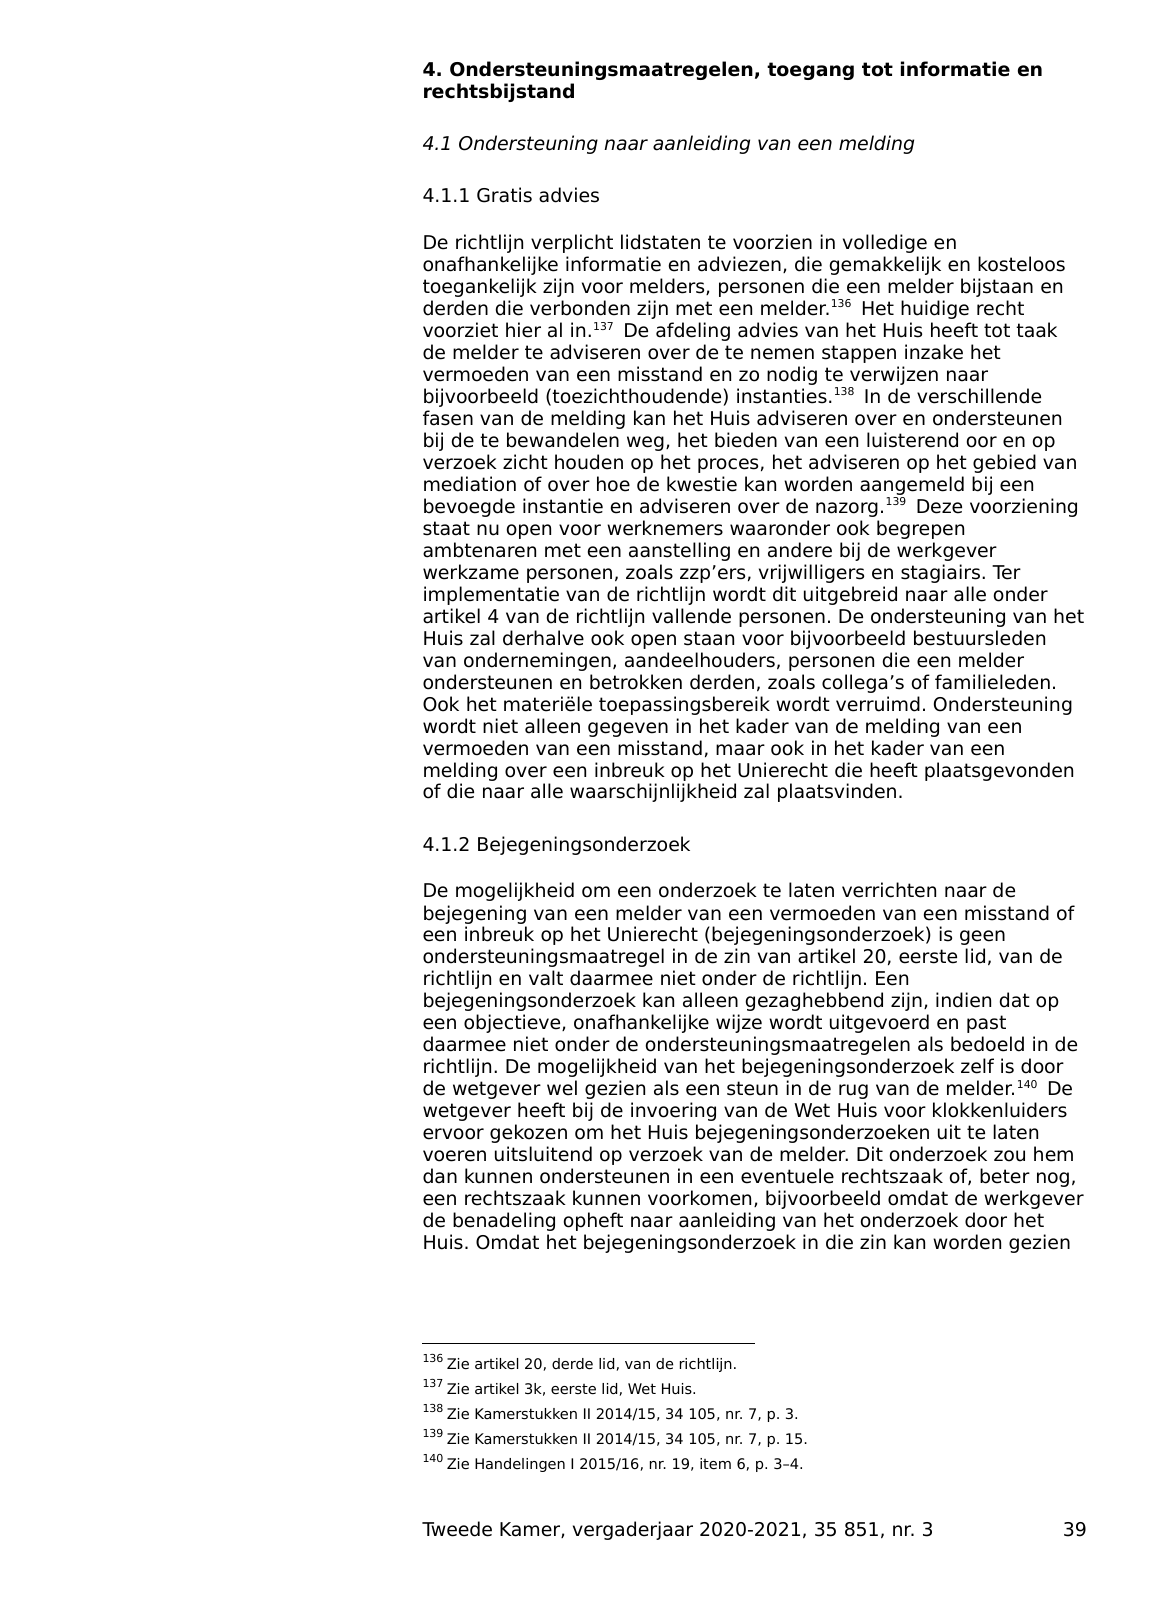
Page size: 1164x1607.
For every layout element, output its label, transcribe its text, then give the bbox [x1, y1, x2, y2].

text Zie Kamerstukken II 2014/15, 34 105, nr. 7, p. 3. [422, 1402, 1087, 1424]
text Zie artikel 3k, eerste lid, Wet Huis. [422, 1377, 1087, 1399]
text De mogelijkheid om een onderzoek te laten verrichten naar de bejegening van een melder van een vermoeden van een misstand of een inbreuk op het Unierecht (bejegeningsonderzoek) is geen ondersteuningsmaatregel in de zin van artikel 20, eerste lid, van de richtlijn en valt daarmee niet onder de richtlijn. Een bejegeningsonderzoek kan alleen gezaghebbend zijn, indien dat op een objectieve, onafhankelijke wijze wordt uitgevoerd en past daarmee niet onder de ondersteuningsmaatregelen als bedoeld in de richtlijn. De mogelijkheid van het bejegeningsonderzoek zelf is door de wetgever wel gezien als een steun in de rug van de melder. De wetgever heeft bij de invoering van de Wet Huis voor klokkenluiders ervoor gekozen om het Huis bejegeningsonderzoeken uit te laten voeren uitsluitend op verzoek van de melder. Dit onderzoek zou hem dan kunnen ondersteunen in een eventuele rechtszaak of, beter nog, een rechtszaak kunnen voorkomen, bijvoorbeeld omdat de werkgever de benadeling opheft naar aanleiding van het onderzoek door het Huis. Omdat het bejegeningsonderzoek in die zin kan worden gezien [422, 880, 1087, 1254]
text Zie artikel 20, derde lid, van de richtlijn. [422, 1352, 1087, 1374]
subtitle 4.1.1 Gratis advies [422, 185, 1087, 207]
text De richtlijn verplicht lidstaten te voorzien in volledige en onafhankelijke informatie en adviezen, die gemakkelijk en kosteloos toegankelijk zijn voor melders, personen die een melder bijstaan en derden die verbonden zijn met een melder. Het huidige recht voorziet hier al in. De afdeling advies van het Huis heeft tot taak de melder te adviseren over de te nemen stappen inzake het vermoeden van een misstand en zo nodig te verwijzen naar bijvoorbeeld (toezichthoudende) instanties. In de verschillende fasen van de melding kan het Huis adviseren over en ondersteunen bij de te bewandelen weg, het bieden van een luisterend oor en op verzoek zicht houden op het proces, het adviseren op het gebied van mediation of over hoe de kwestie kan worden aangemeld bij een bevoegde instantie en adviseren over de nazorg. Deze voorziening staat nu open voor werknemers waaronder ook begrepen ambtenaren met een aanstelling en andere bij de werkgever werkzame personen, zoals zzp’ers, vrijwilligers en stagiairs. Ter implementatie van de richtlijn wordt dit uitgebreid naar alle onder artikel 4 van de richtlijn vallende personen. De ondersteuning van het Huis zal derhalve ook open staan voor bijvoorbeeld bestuursleden van ondernemingen, aandeelhouders, personen die een melder ondersteunen en betrokken derden, zoals collega’s of familieleden. Ook het materiële toepassingsbereik wordt verruimd. Ondersteuning wordt niet alleen gegeven in het kader van de melding van een vermoeden van een misstand, maar ook in het kader van een melding over een inbreuk op het Unierecht die heeft plaatsgevonden of die naar alle waarschijnlijkheid zal plaatsvinden. [422, 232, 1087, 803]
text Zie Handelingen I 2015/16, nr. 19, item 6, p. 3–4. [422, 1452, 1087, 1474]
subtitle 4. Ondersteuningsmaatregelen, toegang tot informatie en rechtsbijstand [422, 59, 1087, 103]
text Zie Kamerstukken II 2014/15, 34 105, nr. 7, p. 15. [422, 1427, 1087, 1449]
subtitle 4.1.2 Bejegeningsonderzoek [422, 833, 1087, 855]
subtitle 4.1 Ondersteuning naar aanleiding van een melding [422, 133, 1087, 155]
